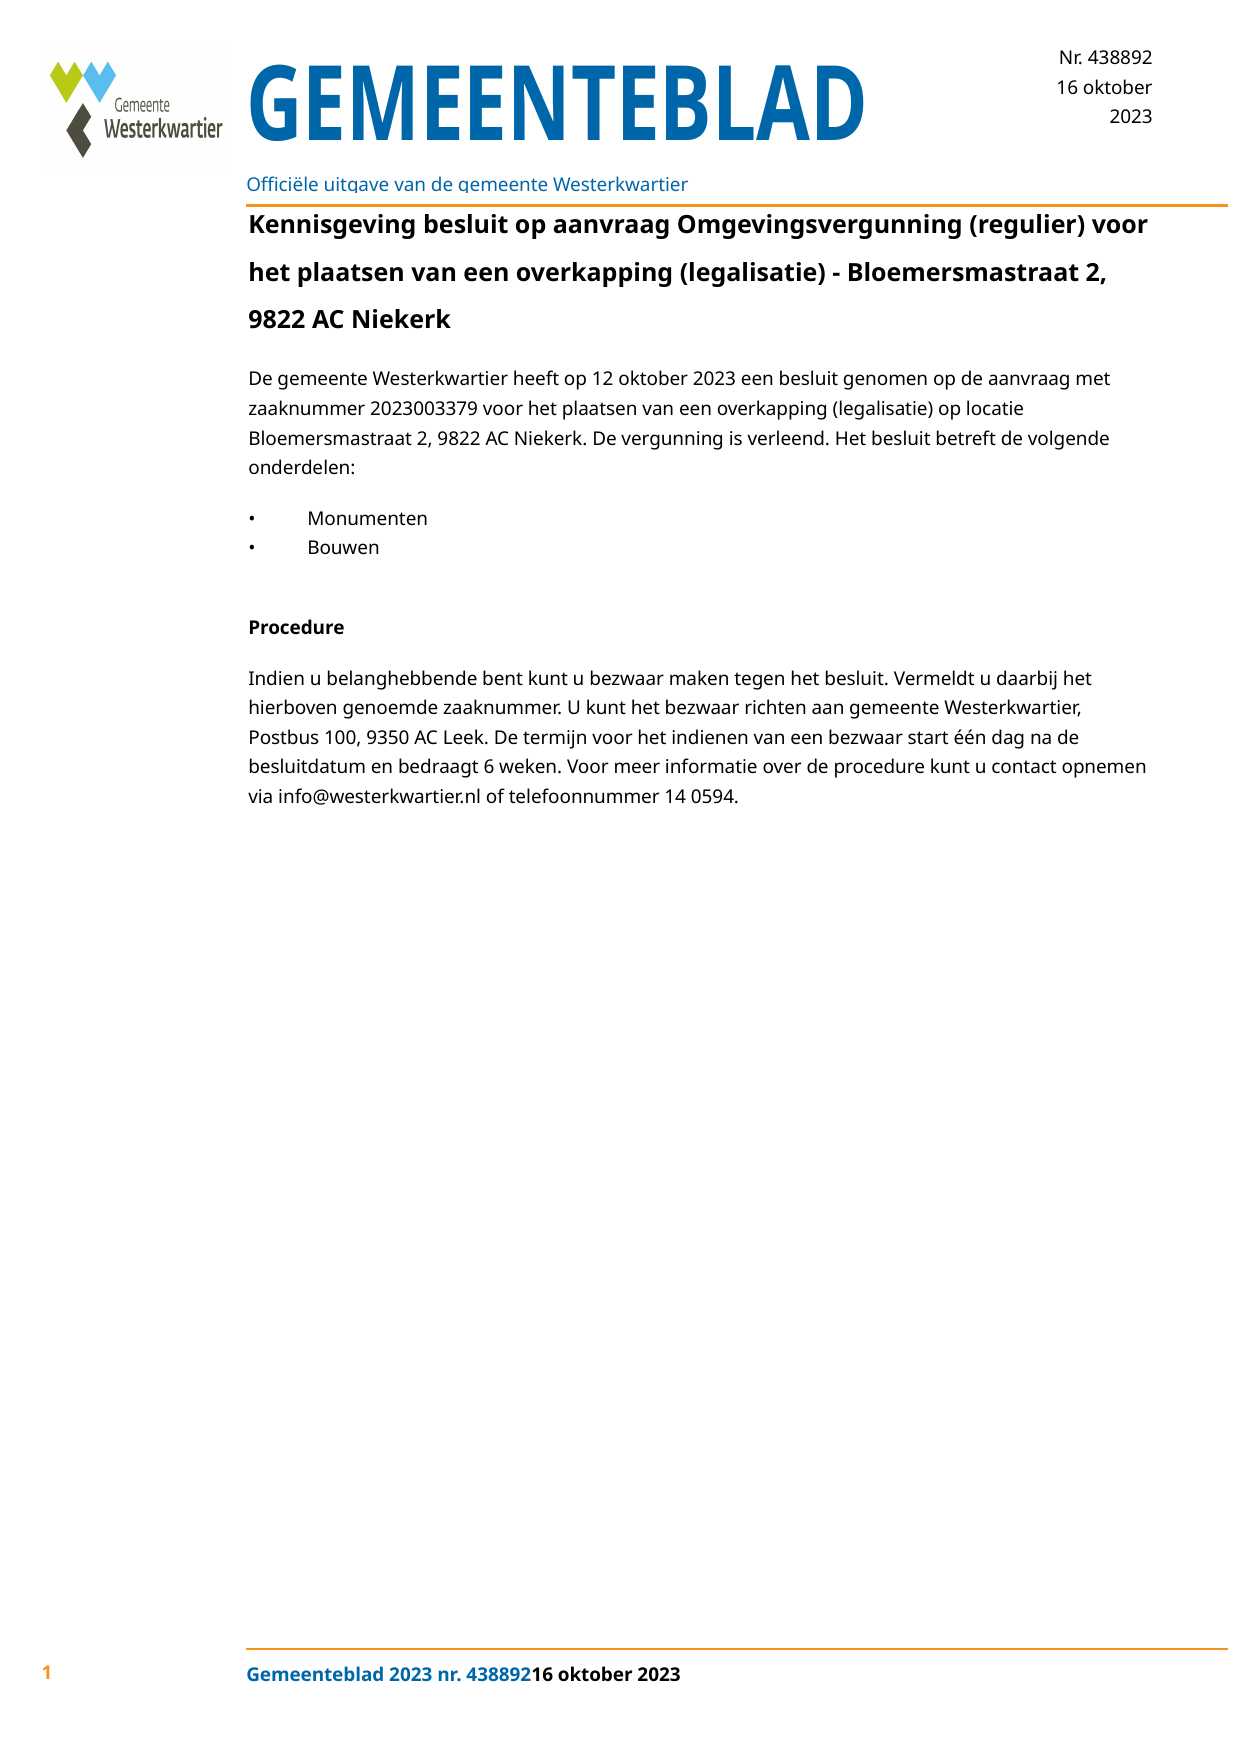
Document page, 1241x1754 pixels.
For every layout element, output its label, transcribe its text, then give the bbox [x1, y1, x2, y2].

text Indien u belanghebbende bent kunt u bezwaar maken tegen het besluit. Vermeldt u daarbij het hierboven genoemde zaaknummer. U kunt het bezwaar richten aan gemeente Westerkwartier, Postbus 100, 9350 AC Leek. De termijn voor het indienen van een bezwaar start één dag na de besluitdatum en bedraagt 6 weken. Voor meer informatie over de procedure kunt u contact opnemen via info@westerkwartier.nl of telefoonnummer 14 0594. [248, 665, 1152, 809]
list Bouwen [248, 534, 1152, 560]
list Monumenten [248, 505, 1152, 530]
text De gemeente Westerkwartier heeft op 12 oktober 2023 een besluit genomen op de aanvraag met zaaknummer 2023003379 voor het plaatsen van een overkapping (legalisatie) op locatie Bloemersmastraat 2, 9822 AC Niekerk. De vergunning is verleend. Het besluit betreft de volgende onderdelen: [248, 366, 1152, 480]
text Kennisgeving besluit op aanvraag Omgevingsvergunning (regulier) voor het plaatsen van een overkapping (legalisatie) - Bloemersmastraat 2, 9822 AC Niekerk [248, 207, 1152, 336]
picture [41, 47, 231, 172]
text Procedure [248, 614, 1152, 640]
